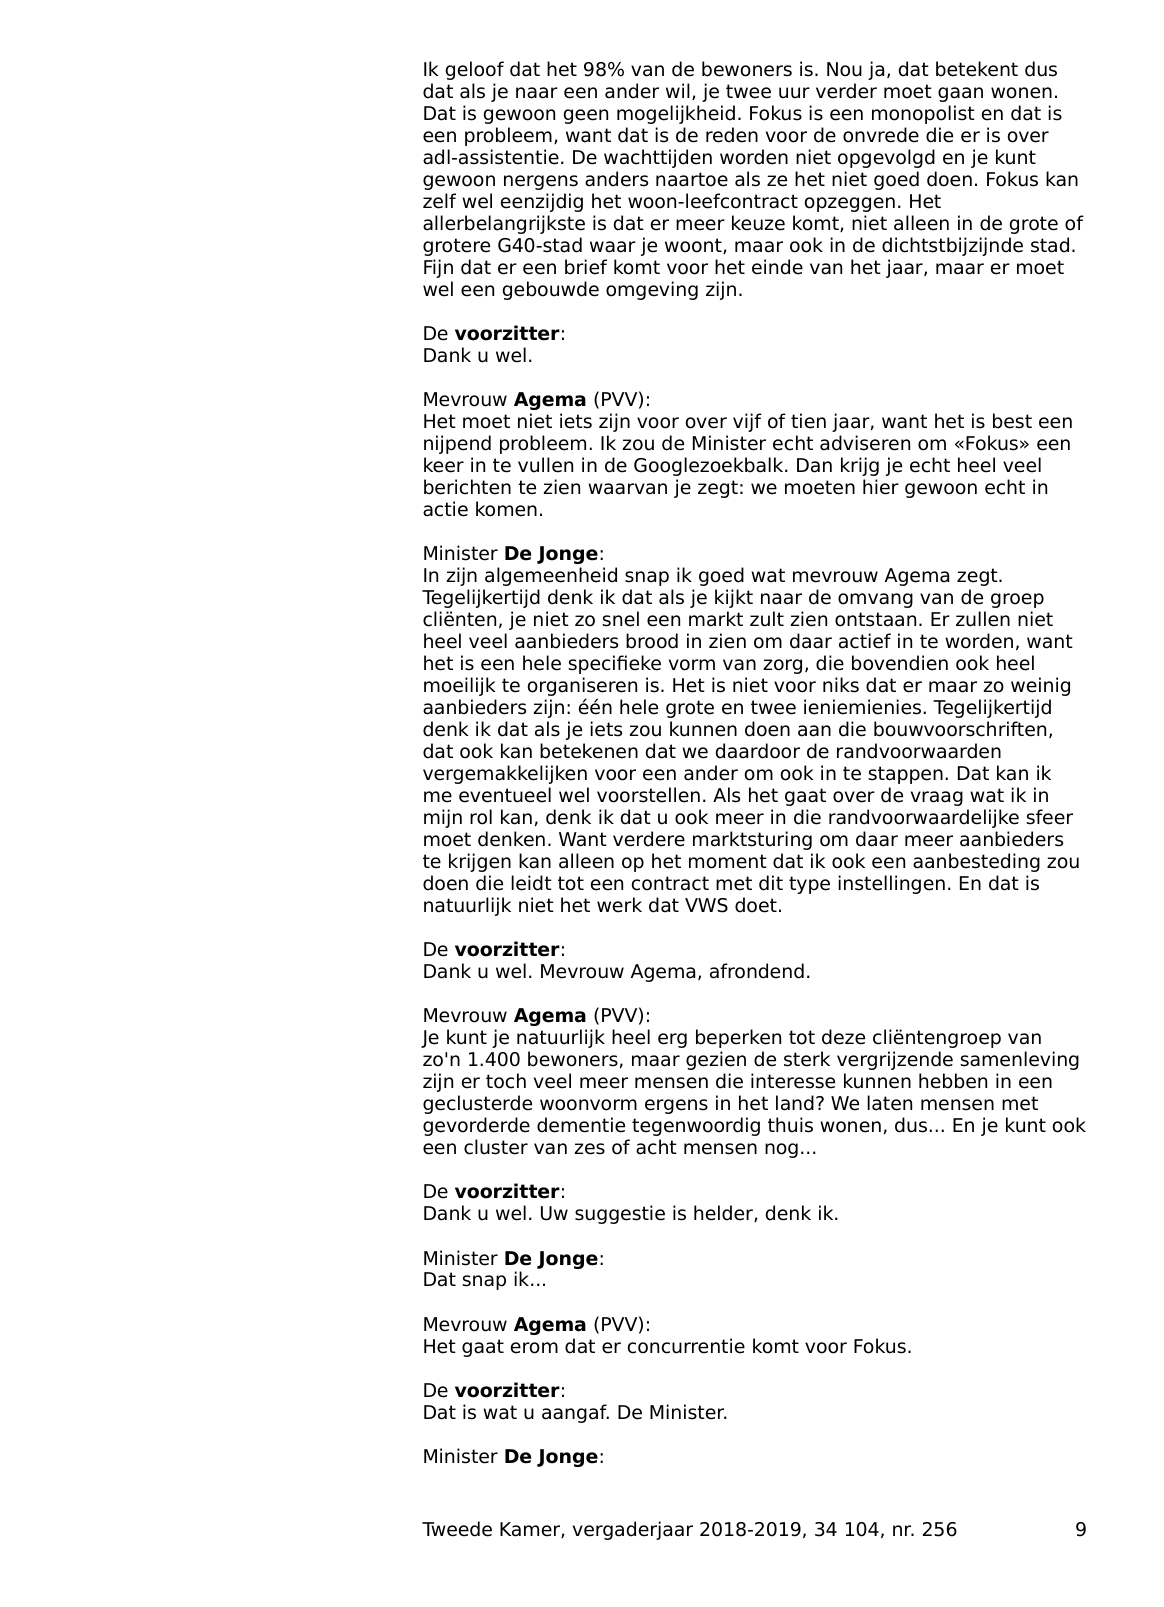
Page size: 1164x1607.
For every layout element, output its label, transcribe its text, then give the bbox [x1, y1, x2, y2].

text Mevrouw Agema (PVV): [422, 1313, 1087, 1336]
text Het moet niet iets zijn voor over vijf of tien jaar, want het is best een nijpend probleem. Ik zou de Minister echt adviseren om «Fokus» een keer in te vullen in de Googlezoekbalk. Dan krijg je echt heel veel berichten te zien waarvan je zegt: we moeten hier gewoon echt in actie komen. [422, 411, 1087, 521]
text Minister De Jonge: [422, 1446, 1087, 1468]
text Minister De Jonge: [422, 543, 1087, 565]
text Mevrouw Agema (PVV): [422, 1005, 1087, 1027]
text Dat is wat u aangaf. De Minister. [422, 1402, 1087, 1424]
text De voorzitter: [422, 939, 1087, 961]
text De voorzitter: [422, 323, 1087, 345]
text Je kunt je natuurlijk heel erg beperken tot deze cliëntengroep van zo'n 1.400 bewoners, maar gezien de sterk vergrijzende samenleving zijn er toch veel meer mensen die interesse kunnen hebben in een geclusterde woonvorm ergens in het land? We laten mensen met gevorderde dementie tegenwoordig thuis wonen, dus... En je kunt ook een cluster van zes of acht mensen nog... [422, 1027, 1087, 1159]
text De voorzitter: [422, 1181, 1087, 1203]
text Dank u wel. Uw suggestie is helder, denk ik. [422, 1203, 1087, 1225]
text Dank u wel. Mevrouw Agema, afrondend. [422, 961, 1087, 983]
text Het gaat erom dat er concurrentie komt voor Fokus. [422, 1336, 1087, 1357]
text In zijn algemeenheid snap ik goed wat mevrouw Agema zegt. Tegelijkertijd denk ik dat als je kijkt naar de omvang van de groep cliënten, je niet zo snel een markt zult zien ontstaan. Er zullen niet heel veel aanbieders brood in zien om daar actief in te worden, want het is een hele specifieke vorm van zorg, die bovendien ook heel moeilijk te organiseren is. Het is niet voor niks dat er maar zo weinig aanbieders zijn: één hele grote en twee ieniemienies. Tegelijkertijd denk ik dat als je iets zou kunnen doen aan die bouwvoorschriften, dat ook kan betekenen dat we daardoor de randvoorwaarden vergemakkelijken voor een ander om ook in te stappen. Dat kan ik me eventueel wel voorstellen. Als het gaat over de vraag wat ik in mijn rol kan, denk ik dat u ook meer in die randvoorwaardelijke sfeer moet denken. Want verdere marktsturing om daar meer aanbieders te krijgen kan alleen op het moment dat ik ook een aanbesteding zou doen die leidt tot een contract met dit type instellingen. En dat is natuurlijk niet het werk dat VWS doet. [422, 565, 1087, 917]
text De voorzitter: [422, 1380, 1087, 1402]
text Dank u wel. [422, 345, 1087, 367]
text Mevrouw Agema (PVV): [422, 389, 1087, 411]
text Ik geloof dat het 98% van de bewoners is. Nou ja, dat betekent dus dat als je naar een ander wil, je twee uur verder moet gaan wonen. Dat is gewoon geen mogelijkheid. Fokus is een monopolist en dat is een probleem, want dat is de reden voor de onvrede die er is over adl-assistentie. De wachttijden worden niet opgevolgd en je kunt gewoon nergens anders naartoe als ze het niet goed doen. Fokus kan zelf wel eenzijdig het woon-leefcontract opzeggen. Het allerbelangrijkste is dat er meer keuze komt, niet alleen in de grote of grotere G40-stad waar je woont, maar ook in de dichtstbijzijnde stad. Fijn dat er een brief komt voor het einde van het jaar, maar er moet wel een gebouwde omgeving zijn. [422, 59, 1087, 301]
text Dat snap ik... [422, 1269, 1087, 1291]
text Minister De Jonge: [422, 1247, 1087, 1269]
